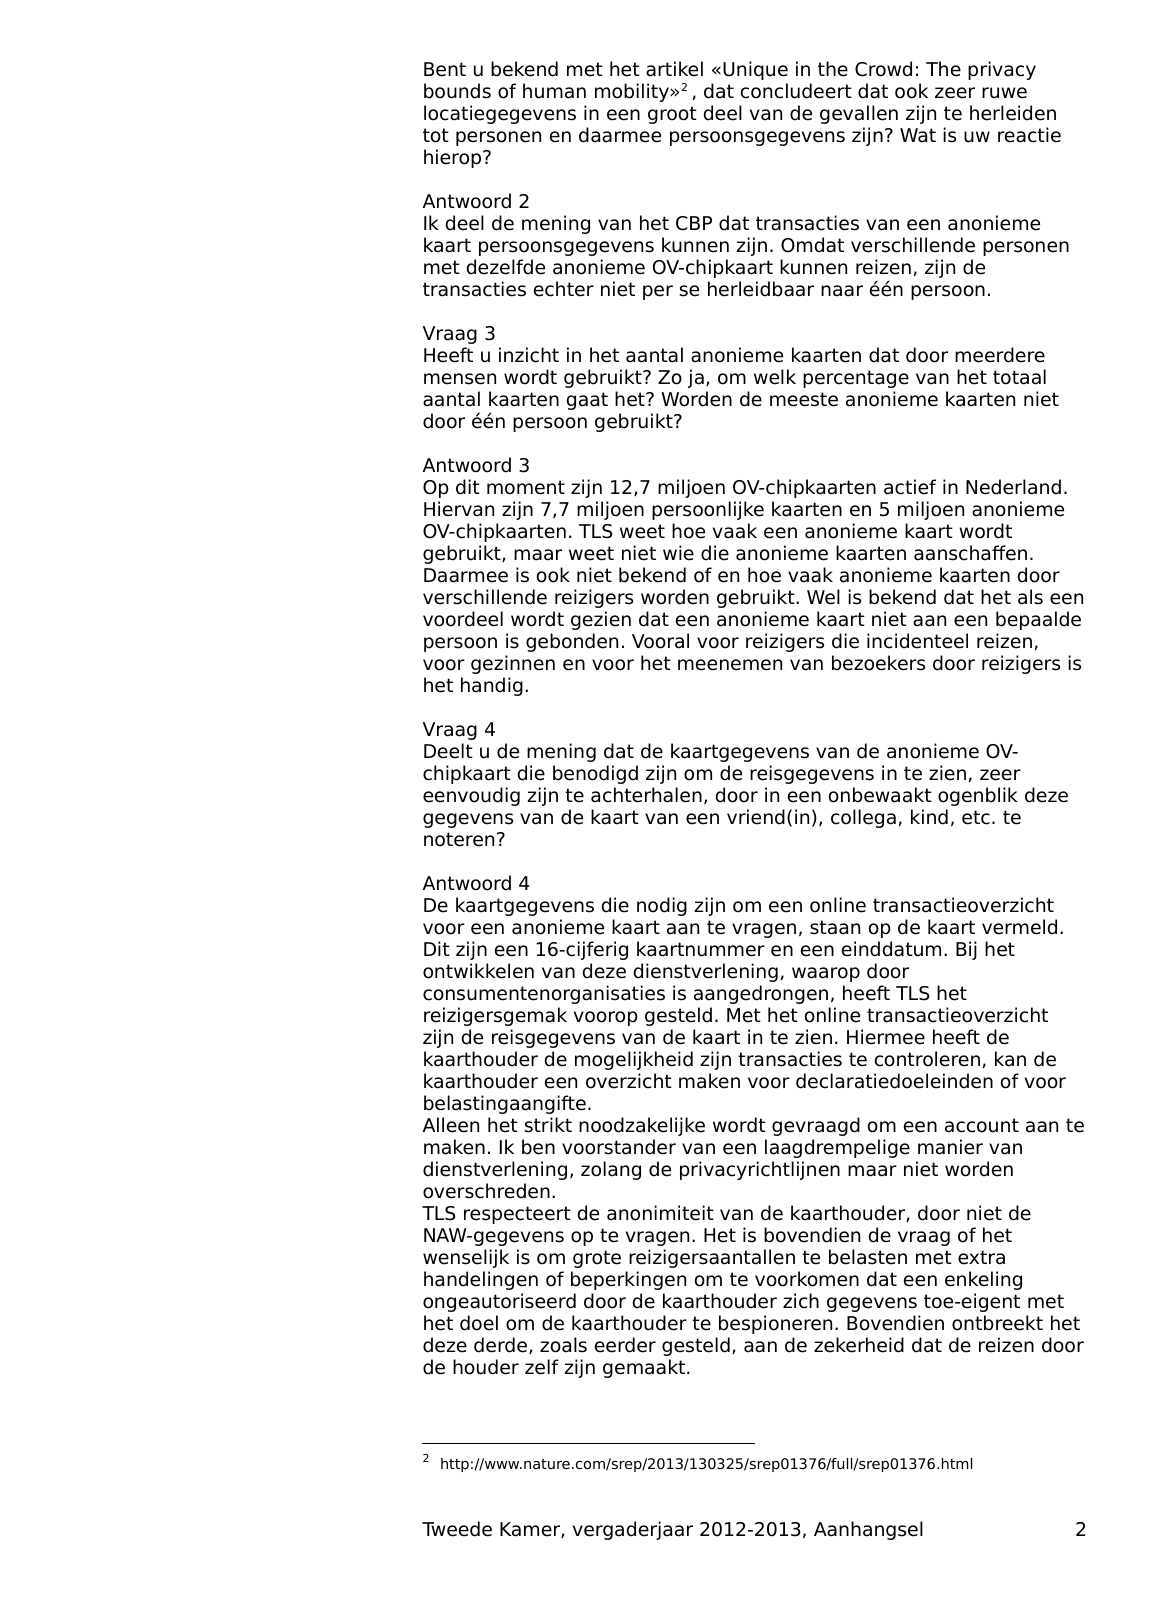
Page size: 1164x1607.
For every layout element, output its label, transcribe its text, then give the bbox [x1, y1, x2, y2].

text TLS respecteert de anonimiteit van de kaarthouder, door niet de NAW-gegevens op te vragen. Het is bovendien de vraag of het wenselijk is om grote reizigersaantallen te belasten met extra handelingen of beperkingen om te voorkomen dat een enkeling ongeautoriseerd door de kaarthouder zich gegevens toe-eigent met het doel om de kaarthouder te bespioneren. Bovendien ontbreekt het deze derde, zoals eerder gesteld, aan de zekerheid dat de reizen door de houder zelf zijn gemaakt. [422, 1203, 1087, 1379]
text Heeft u inzicht in het aantal anonieme kaarten dat door meerdere mensen wordt gebruikt? Zo ja, om welk percentage van het totaal aantal kaarten gaat het? Worden de meeste anonieme kaarten niet door één persoon gebruikt? [422, 345, 1087, 433]
text Ik deel de mening van het CBP dat transacties van een anonieme kaart persoonsgegevens kunnen zijn. Omdat verschillende personen met dezelfde anonieme OV-chipkaart kunnen reizen, zijn de transacties echter niet per se herleidbaar naar één persoon. [422, 213, 1087, 301]
text Antwoord 3 [422, 455, 1087, 477]
text Deelt u de mening dat de kaartgegevens van de anonieme OV-chipkaart die benodigd zijn om de reisgegevens in te zien, zeer eenvoudig zijn te achterhalen, door in een onbewaakt ogenblik deze gegevens van de kaart van een vriend(in), collega, kind, etc. te noteren? [422, 741, 1087, 851]
text http://www.nature.com/srep/2013/130325/srep01376/full/srep01376.html [422, 1452, 1087, 1474]
text De kaartgegevens die nodig zijn om een online transactieoverzicht voor een anonieme kaart aan te vragen, staan op de kaart vermeld. Dit zijn een 16-cijferig kaartnummer en een einddatum. Bij het ontwikkelen van deze dienstverlening, waarop door consumentenorganisaties is aangedrongen, heeft TLS het reizigersgemak voorop gesteld. Met het online transactieoverzicht zijn de reisgegevens van de kaart in te zien. Hiermee heeft de kaarthouder de mogelijkheid zijn transacties te controleren, kan de kaarthouder een overzicht maken voor declaratiedoeleinden of voor belastingaangifte. [422, 895, 1087, 1115]
text Vraag 3 [422, 323, 1087, 345]
text Antwoord 2 [422, 191, 1087, 213]
text Antwoord 4 [422, 873, 1087, 895]
text Vraag 4 [422, 719, 1087, 741]
text Alleen het strikt noodzakelijke wordt gevraagd om een account aan te maken. Ik ben voorstander van een laagdrempelige manier van dienstverlening, zolang de privacyrichtlijnen maar niet worden overschreden. [422, 1115, 1087, 1203]
text Bent u bekend met het artikel «Unique in the Crowd: The privacy bounds of human mobility», dat concludeert dat ook zeer ruwe locatiegegevens in een groot deel van de gevallen zijn te herleiden tot personen en daarmee persoonsgegevens zijn? Wat is uw reactie hierop? [422, 59, 1087, 169]
text Op dit moment zijn 12,7 miljoen OV-chipkaarten actief in Nederland. Hiervan zijn 7,7 miljoen persoonlijke kaarten en 5 miljoen anonieme OV-chipkaarten. TLS weet hoe vaak een anonieme kaart wordt gebruikt, maar weet niet wie die anonieme kaarten aanschaffen. Daarmee is ook niet bekend of en hoe vaak anonieme kaarten door verschillende reizigers worden gebruikt. Wel is bekend dat het als een voordeel wordt gezien dat een anonieme kaart niet aan een bepaalde persoon is gebonden. Vooral voor reizigers die incidenteel reizen, voor gezinnen en voor het meenemen van bezoekers door reizigers is het handig. [422, 477, 1087, 697]
